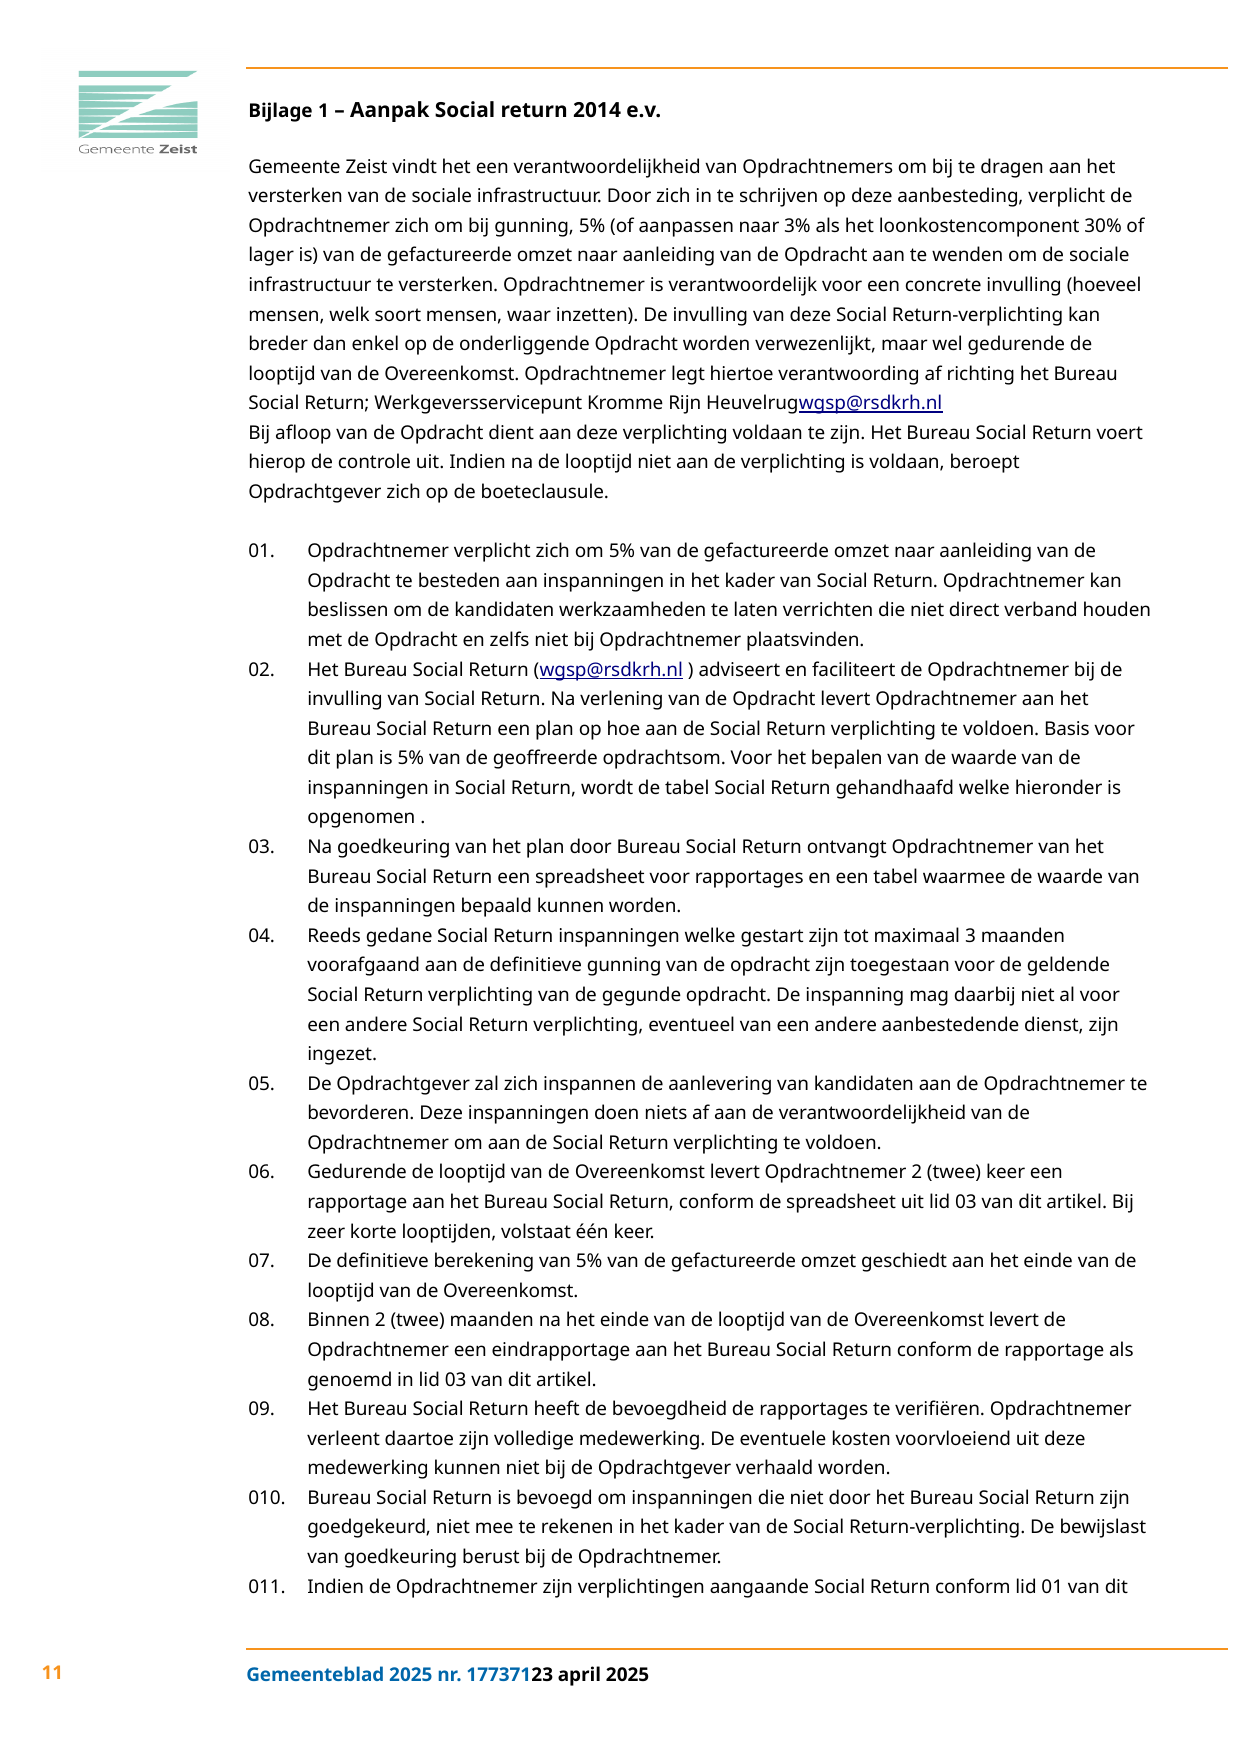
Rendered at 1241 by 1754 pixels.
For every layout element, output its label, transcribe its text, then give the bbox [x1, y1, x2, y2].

list Indien de Opdrachtnemer zijn verplichtingen aangaande Social Return conform lid 01 van dit [248, 1573, 1152, 1599]
text Bij afloop van de Opdracht dient aan deze verplichting voldaan te zijn. Het Bureau Social Return voert hierop de controle uit. Indien na de looptijd niet aan de verplichting is voldaan, beroept Opdrachtgever zich op de boeteclausule. [248, 419, 1152, 504]
list Opdrachtnemer verplicht zich om 5% van de gefactureerde omzet naar aanleiding van de Opdracht te besteden aan inspanningen in het kader van Social Return. Opdrachtnemer kan beslissen om de kandidaten werkzaamheden te laten verrichten die niet direct verband houden met de Opdracht en zelfs niet bij Opdrachtnemer plaatsvinden. [248, 537, 1152, 652]
list Reeds gedane Social Return inspanningen welke gestart zijn tot maximaal 3 maanden voorafgaand aan de definitieve gunning van de opdracht zijn toegestaan voor de geldende Social Return verplichting van de gegunde opdracht. De inspanning mag daarbij niet al voor een andere Social Return verplichting, eventueel van een andere aanbestedende dienst, zijn ingezet. [248, 922, 1152, 1066]
list De Opdrachtgever zal zich inspannen de aanlevering van kandidaten aan de Opdrachtnemer te bevorderen. Deze inspanningen doen niets af aan de verantwoordelijkheid van de Opdrachtnemer om aan de Social Return verplichting te voldoen. [248, 1070, 1152, 1155]
list De definitieve berekening van 5% van de gefactureerde omzet geschiedt aan het einde van de looptijd van de Overeenkomst. [248, 1247, 1152, 1303]
text Bijlage 1 – Aanpak Social return 2014 e.v. [248, 95, 1152, 123]
list Bureau Social Return is bevoegd om inspanningen die niet door het Bureau Social Return zijn goedgekeurd, niet mee te rekenen in het kader van de Social Return-verplichting. De bewijslast van goedkeuring berust bij de Opdrachtnemer. [248, 1484, 1152, 1569]
list Gedurende de looptijd van de Overeenkomst levert Opdrachtnemer 2 (twee) keer een rapportage aan het Bureau Social Return, conform de spreadsheet uit lid 03 van dit artikel. Bij zeer korte looptijden, volstaat één keer. [248, 1159, 1152, 1244]
list Het Bureau Social Return (wgsp@rsdkrh.nl ) adviseert en faciliteert de Opdrachtnemer bij de invulling van Social Return. Na verlening van de Opdracht levert Opdrachtnemer aan het Bureau Social Return een plan op hoe aan de Social Return verplichting te voldoen. Basis voor dit plan is 5% van de geoffreerde opdrachtsom. Voor het bepalen van de waarde van de inspanningen in Social Return, wordt de tabel Social Return gehandhaafd welke hieronder is opgenomen . [248, 656, 1152, 829]
list Binnen 2 (twee) maanden na het einde van de looptijd van de Overeenkomst levert de Opdrachtnemer een eindrapportage aan het Bureau Social Return conform de rapportage als genoemd in lid 03 van dit artikel. [248, 1307, 1152, 1392]
list Het Bureau Social Return heeft de bevoegdheid de rapportages te verifiëren. Opdrachtnemer verleent daartoe zijn volledige medewerking. De eventuele kosten voorvloeiend uit deze medewerking kunnen niet bij de Opdrachtgever verhaald worden. [248, 1395, 1152, 1480]
picture [41, 47, 231, 172]
text Gemeente Zeist vindt het een verantwoordelijkheid van Opdrachtnemers om bij te dragen aan het versterken van de sociale infrastructuur. Door zich in te schrijven op deze aanbesteding, verplicht de Opdrachtnemer zich om bij gunning, 5% (of aanpassen naar 3% als het loonkostencomponent 30% of lager is) van de gefactureerde omzet naar aanleiding van de Opdracht aan te wenden om de sociale infrastructuur te versterken. Opdrachtnemer is verantwoordelijk voor een concrete invulling (hoeveel mensen, welk soort mensen, waar inzetten). De invulling van deze Social Return-verplichting kan breder dan enkel op de onderliggende Opdracht worden verwezenlijkt, maar wel gedurende de looptijd van de Overeenkomst. Opdrachtnemer legt hiertoe verantwoording af richting het Bureau Social Return; Werkgeversservicepunt Kromme Rijn Heuvelrugwgsp@rsdkrh.nl [248, 153, 1152, 415]
list Na goedkeuring van het plan door Bureau Social Return ontvangt Opdrachtnemer van het Bureau Social Return een spreadsheet voor rapportages en een tabel waarmee de waarde van de inspanningen bepaald kunnen worden. [248, 833, 1152, 918]
